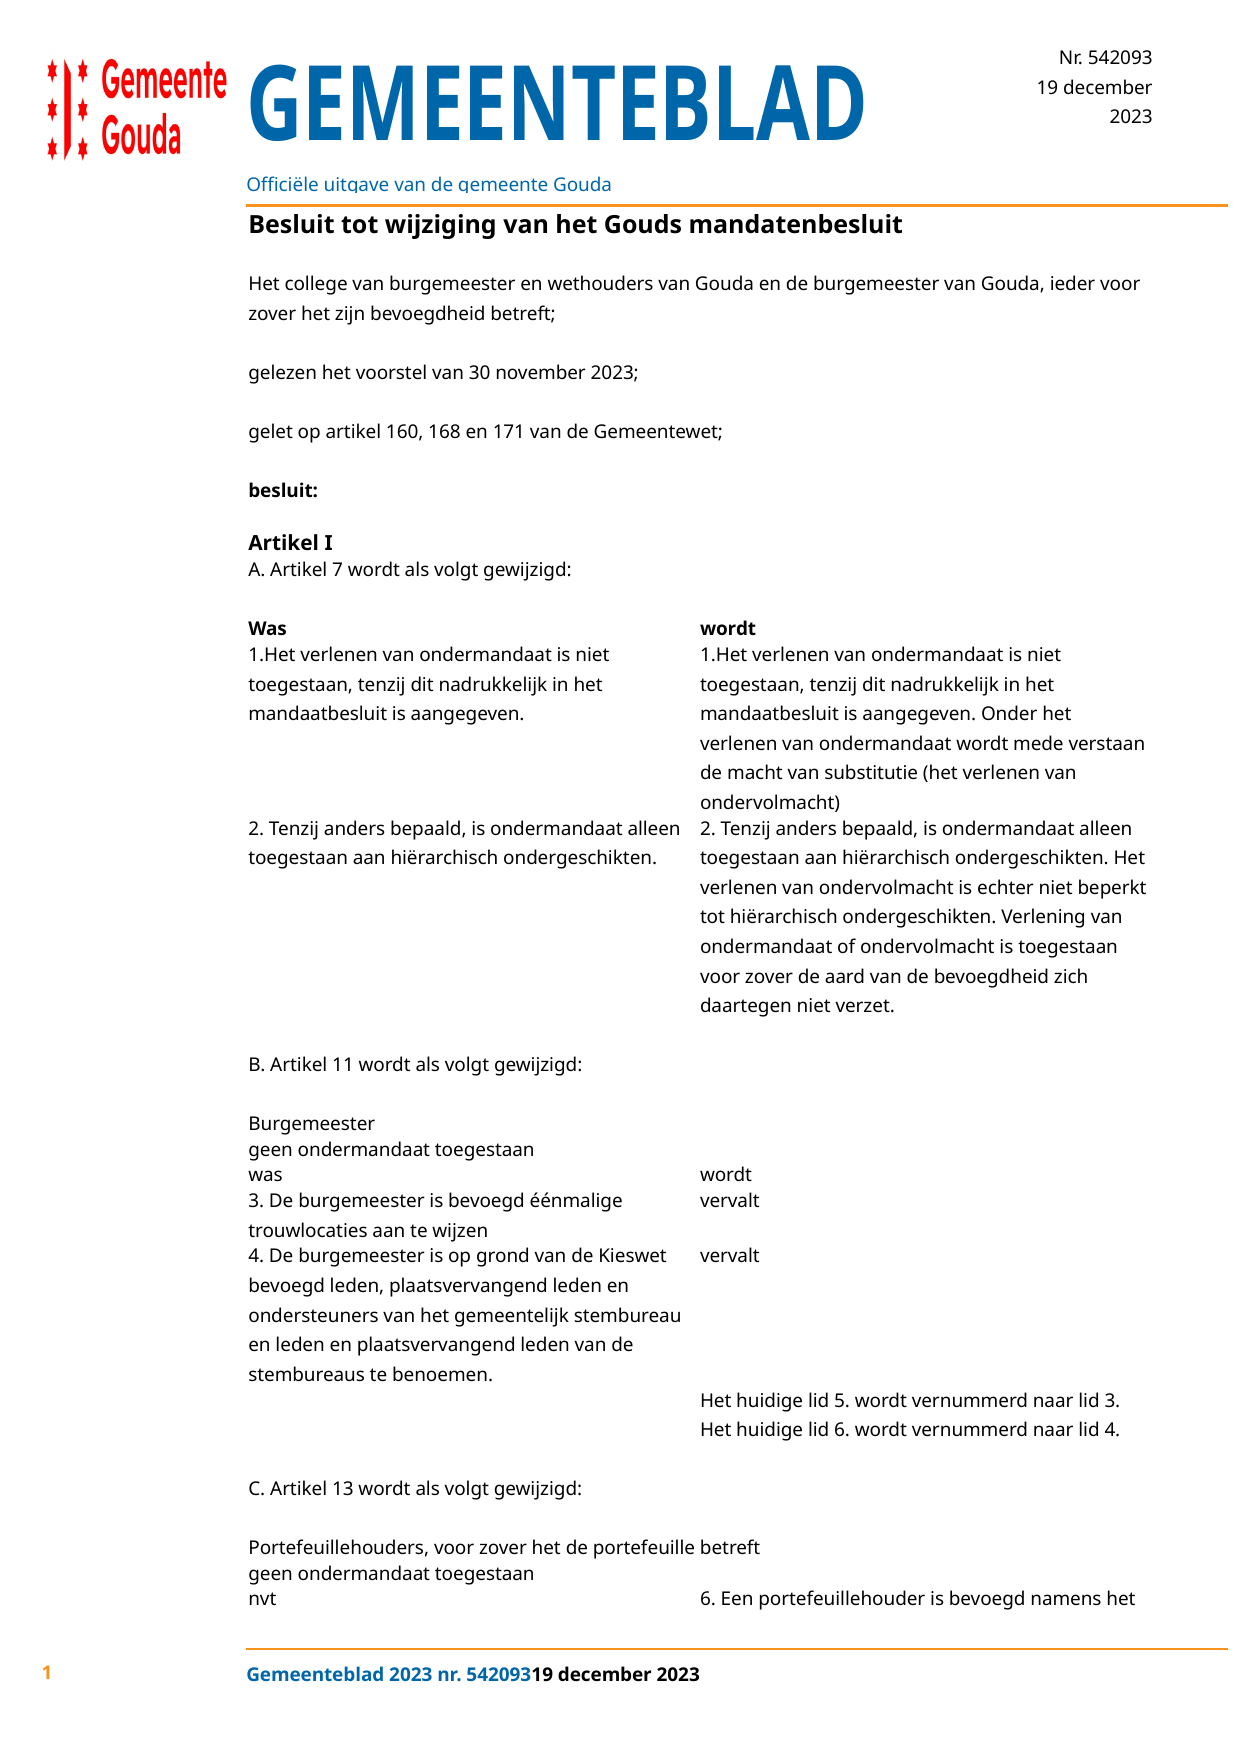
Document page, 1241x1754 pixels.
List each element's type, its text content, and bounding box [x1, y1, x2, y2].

text gelezen het voorstel van 30 november 2023; [248, 359, 1152, 385]
table_cell nvt [248, 1586, 700, 1611]
table_cell 1.Het verlenen van ondermandaat is niet toegestaan, tenzij dit nadrukkelijk in het mandaatbesluit is aangegeven. Onder het verlenen van ondermandaat wordt mede verstaan de macht van substitutie (het verlenen van ondervolmacht) [700, 641, 1152, 815]
picture [41, 47, 231, 172]
text Artikel I [248, 528, 1152, 556]
text C. Artikel 13 wordt als volgt gewijzigd: [248, 1475, 1152, 1501]
table_cell 2. Tenzij anders bepaald, is ondermandaat alleen toegestaan aan hiërarchisch ondergeschikten. Het verlenen van ondervolmacht is echter niet beperkt tot hiërarchisch ondergeschikten. Verlening van ondermandaat of ondervolmacht is toegestaan voor zover de aard van de bevoegdheid zich daartegen niet verzet. [700, 815, 1152, 1018]
table_cell vervalt [700, 1188, 1152, 1243]
text besluit: [248, 477, 1152, 503]
table_cell 2. Tenzij anders bepaald, is ondermandaat alleen toegestaan aan hiërarchisch ondergeschikten. [248, 815, 700, 1018]
table_cell geen ondermandaat toegestaan [248, 1560, 1152, 1586]
text gelet op artikel 160, 168 en 171 van de Gemeentewet; [248, 418, 1152, 444]
text A. Artikel 7 wordt als volgt gewijzigd: [248, 556, 1152, 582]
table_header Was [248, 616, 700, 641]
table_header wordt [700, 616, 1152, 641]
table_cell vervalt [700, 1243, 1152, 1387]
table_cell Het huidige lid 5. wordt vernummerd naar lid 3. Het huidige lid 6. wordt vernummerd naar lid 4. [700, 1387, 1152, 1442]
table_cell 1.Het verlenen van ondermandaat is niet toegestaan, tenzij dit nadrukkelijk in het mandaatbesluit is aangegeven. [248, 641, 700, 815]
text Het college van burgemeester en wethouders van Gouda en de burgemeester van Gouda, ieder voor zover het zijn bevoegdheid betreft; [248, 270, 1152, 326]
table_cell 6. Een portefeuillehouder is bevoegd namens het [700, 1586, 1152, 1611]
table_cell was [248, 1162, 700, 1187]
table_cell 4. De burgemeester is op grond van de Kieswet bevoegd leden, plaatsvervangend leden en ondersteuners van het gemeentelijk stembureau en leden en plaatsvervangend leden van de stembureaus te benoemen. [248, 1243, 700, 1387]
table_cell [248, 1387, 700, 1442]
table_cell 3. De burgemeester is bevoegd éénmalige trouwlocaties aan te wijzen [248, 1188, 700, 1243]
text B. Artikel 11 wordt als volgt gewijzigd: [248, 1051, 1152, 1077]
table_cell wordt [700, 1162, 1152, 1187]
table_header Portefeuillehouders, voor zover het de portefeuille betreft [248, 1534, 1152, 1560]
table_cell geen ondermandaat toegestaan [248, 1136, 1152, 1162]
text Besluit tot wijziging van het Gouds mandatenbesluit [248, 207, 1152, 241]
table_header Burgemeester [248, 1110, 1152, 1136]
